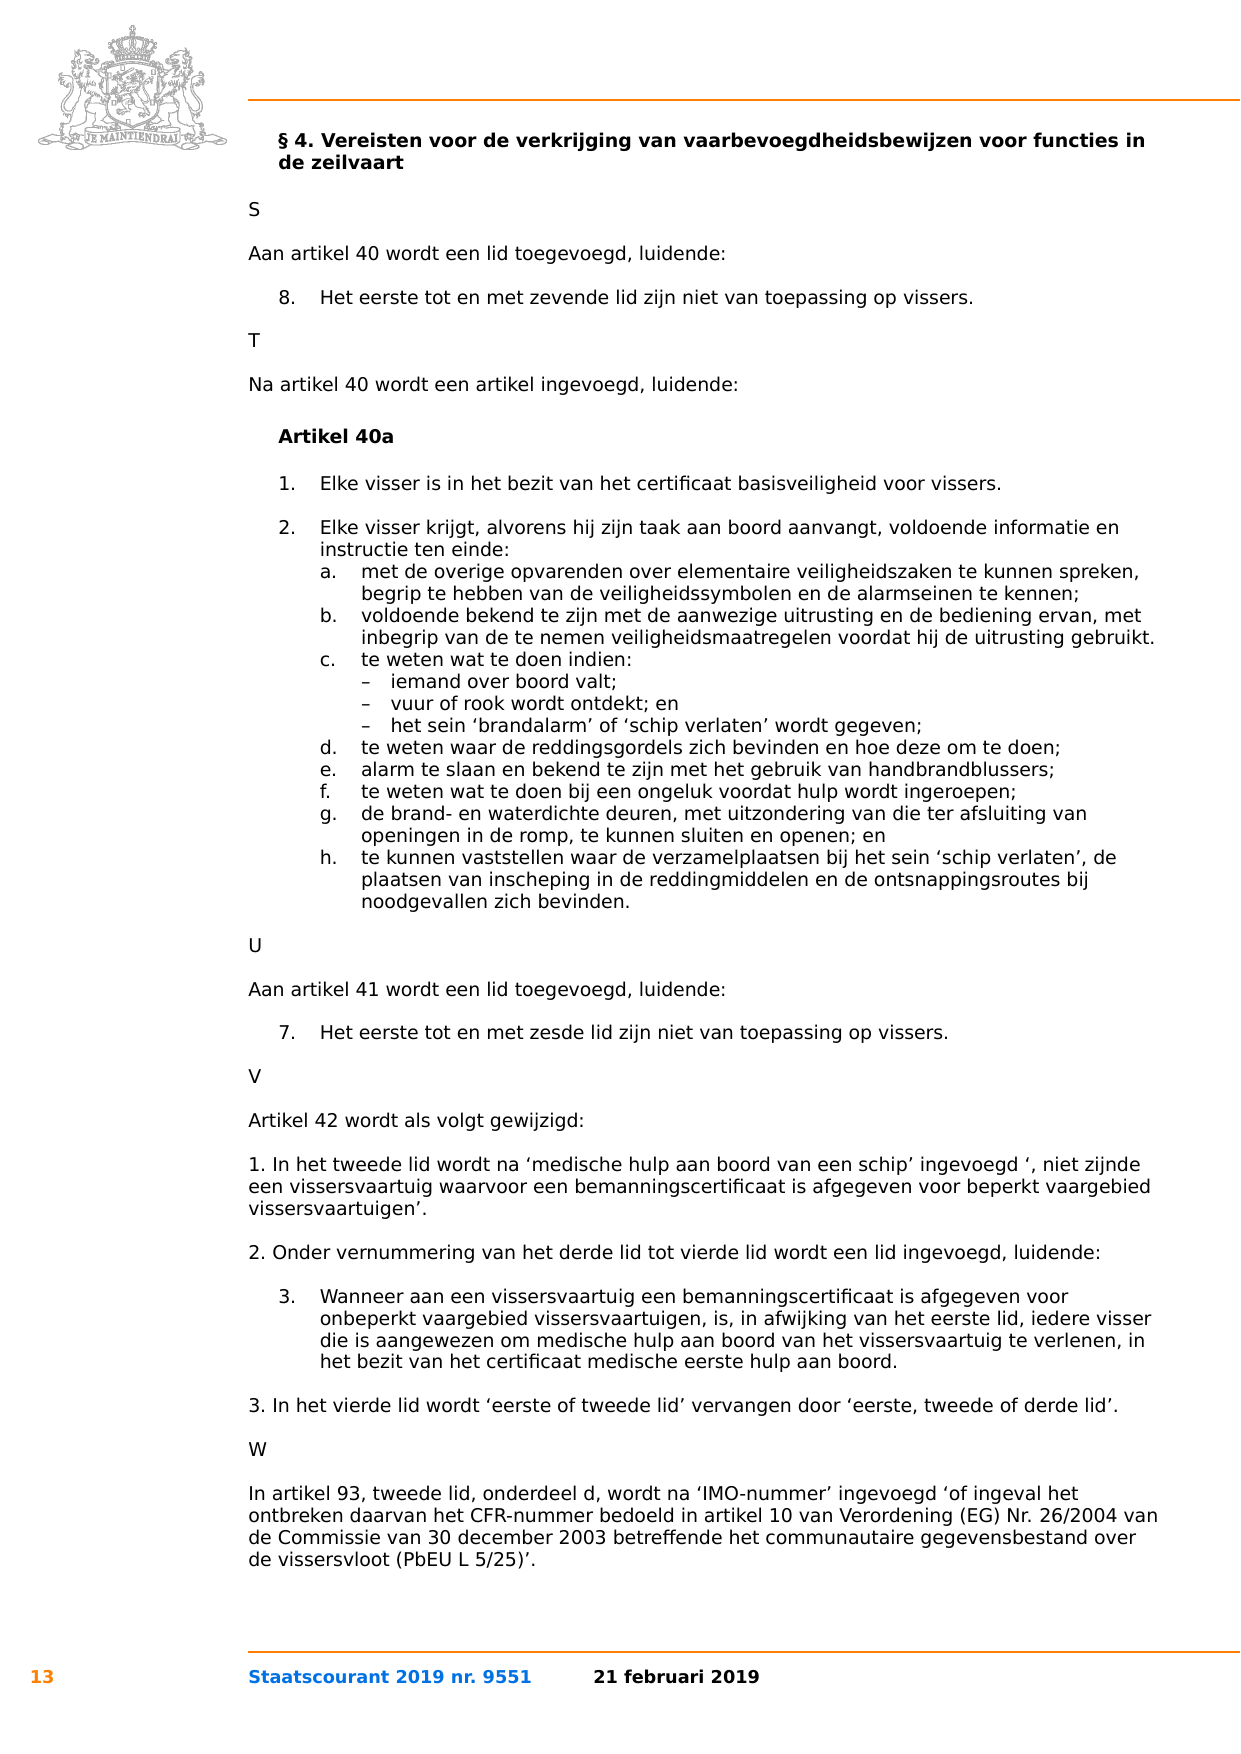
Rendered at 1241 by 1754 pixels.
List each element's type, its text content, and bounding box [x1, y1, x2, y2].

text V [248, 1066, 1163, 1088]
text f. te weten wat te doen bij een ongeluk voordat hulp wordt ingeroepen; [319, 781, 1163, 803]
text 2. Onder vernummering van het derde lid tot vierde lid wordt een lid ingevoegd, luidende: [248, 1242, 1163, 1264]
text b. voldoende bekend te zijn met de aanwezige uitrusting en de bediening ervan, met inbegrip van de te nemen veiligheidsmaatregelen voordat hij de uitrusting gebruikt. [319, 605, 1163, 649]
text Aan artikel 40 wordt een lid toegevoegd, luidende: [248, 243, 1163, 265]
text S [248, 199, 1163, 221]
text In artikel 93, tweede lid, onderdeel d, wordt na ‘IMO-nummer’ ingevoegd ‘of ingeval het ontbreken daarvan het CFR-nummer bedoeld in artikel 10 van Verordening (EG) Nr. 26/2004 van de Commissie van 30 december 2003 betreffende het communautaire gegevensbestand over de vissersvloot (PbEU L 5/25)’. [248, 1483, 1163, 1571]
text d. te weten waar de reddingsgordels zich bevinden en hoe deze om te doen; [319, 737, 1163, 759]
text Artikel 42 wordt als volgt gewijzigd: [248, 1110, 1163, 1132]
text 1. In het tweede lid wordt na ‘medische hulp aan boord van een schip’ ingevoegd ‘, niet zijnde een vissersvaartuig waarvoor een bemanningscertificaat is afgegeven voor beperkt vaargebied vissersvaartuigen’. [248, 1154, 1163, 1220]
text c. te weten wat te doen indien: [319, 649, 1163, 671]
text T [248, 330, 1163, 352]
text U [248, 934, 1163, 957]
text – het sein ‘brandalarm’ of ‘schip verlaten’ wordt gegeven; [361, 715, 1163, 737]
subtitle § 4. Vereisten voor de verkrijging van vaarbevoegdheidsbewijzen voor functies in de zeilvaart [278, 130, 1163, 174]
picture [38, 25, 227, 150]
text a. met de overige opvarenden over elementaire veiligheidszaken te kunnen spreken, begrip te hebben van de veiligheidssymbolen en de alarmseinen te kennen; [319, 561, 1163, 605]
subtitle Artikel 40a [278, 426, 1163, 448]
text 3. In het vierde lid wordt ‘eerste of tweede lid’ vervangen door ‘eerste, tweede of derde lid’. [248, 1395, 1163, 1417]
text – vuur of rook wordt ontdekt; en [361, 693, 1163, 715]
text 1. Elke visser is in het bezit van het certificaat basisveiligheid voor vissers. [278, 473, 1163, 495]
text 2. Elke visser krijgt, alvorens hij zijn taak aan boord aanvangt, voldoende informatie en instructie ten einde: [278, 517, 1163, 561]
text g. de brand- en waterdichte deuren, met uitzondering van die ter afsluiting van openingen in de romp, te kunnen sluiten en openen; en [319, 803, 1163, 847]
text Na artikel 40 wordt een artikel ingevoegd, luidende: [248, 374, 1163, 396]
text 8. Het eerste tot en met zevende lid zijn niet van toepassing op vissers. [278, 287, 1163, 308]
text Aan artikel 41 wordt een lid toegevoegd, luidende: [248, 978, 1163, 1000]
text – iemand over boord valt; [361, 671, 1163, 693]
text e. alarm te slaan en bekend te zijn met het gebruik van handbrandblussers; [319, 759, 1163, 781]
text 7. Het eerste tot en met zesde lid zijn niet van toepassing op vissers. [278, 1022, 1163, 1044]
text h. te kunnen vaststellen waar de verzamelplaatsen bij het sein ‘schip verlaten’, de plaatsen van inscheping in de reddingmiddelen en de ontsnappingsroutes bij noodgevallen zich bevinden. [319, 847, 1163, 913]
text 3. Wanneer aan een vissersvaartuig een bemanningscertificaat is afgegeven voor onbeperkt vaargebied vissersvaartuigen, is, in afwijking van het eerste lid, iedere visser die is aangewezen om medische hulp aan boord van het vissersvaartuig te verlenen, in het bezit van het certificaat medische eerste hulp aan boord. [278, 1286, 1163, 1373]
text W [248, 1439, 1163, 1461]
